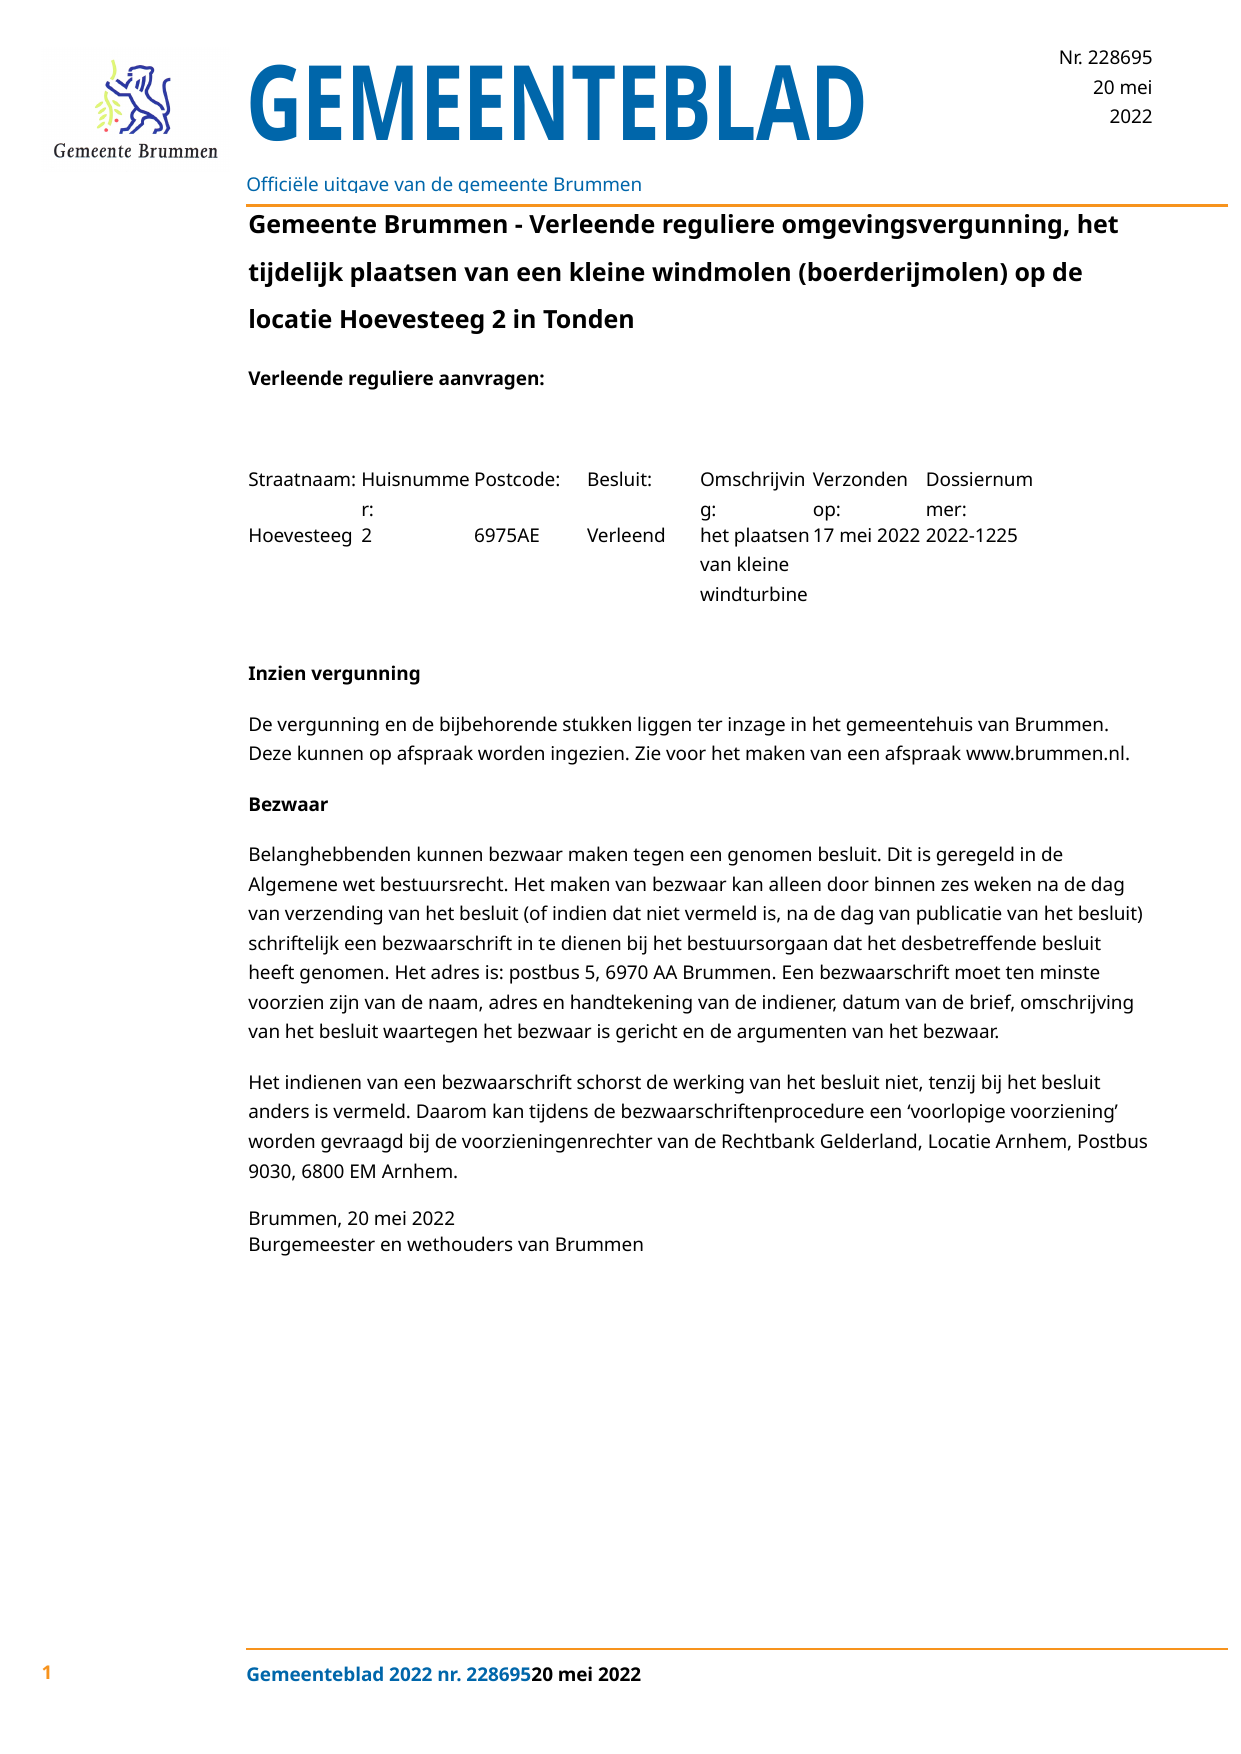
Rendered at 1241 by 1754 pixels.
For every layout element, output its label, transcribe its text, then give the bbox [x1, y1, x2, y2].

text Burgemeester en wethouders van Brummen [248, 1231, 1152, 1257]
table_header Besluit: [587, 466, 700, 522]
table_header Dossiernummer: [926, 466, 1038, 522]
table_cell het plaatsen van kleine windturbine [700, 522, 813, 607]
table_cell Hoevesteeg [248, 522, 361, 607]
text De vergunning en de bijbehorende stukken liggen ter inzage in het gemeentehuis van Brummen. Deze kunnen op afspraak worden ingezien. Zie voor het maken van een afspraak www.brummen.nl. [248, 711, 1152, 766]
table_header Postcode: [474, 466, 587, 522]
table_cell 2022-1225 [926, 522, 1038, 607]
table_cell 6975AE [474, 522, 587, 607]
text Het indienen van een bezwaarschrift schorst de werking van het besluit niet, tenzij bij het besluit anders is vermeld. Daarom kan tijdens de bezwaarschriftenprocedure een ‘voorlopige voorziening’ worden gevraagd bij de voorzieningenrechter van de Rechtbank Gelderland, Locatie Arnhem, Postbus 9030, 6800 EM Arnhem. [248, 1069, 1152, 1183]
table_cell Verleend [587, 522, 700, 607]
text Inzien vergunning [248, 660, 1152, 686]
picture [41, 47, 231, 172]
table_header Omschrijving: [700, 466, 813, 522]
table_header Straatnaam: [248, 466, 361, 522]
text Bezwaar [248, 791, 1152, 816]
table_cell 17 mei 2022 [813, 522, 926, 607]
text Gemeente Brummen - Verleende reguliere omgevingsvergunning, het tijdelijk plaatsen van een kleine windmolen (boerderijmolen) op de locatie Hoevesteeg 2 in Tonden [248, 207, 1152, 336]
text Brummen, 20 mei 2022 [248, 1206, 1152, 1231]
table_cell 2 [361, 522, 474, 607]
text Verleende reguliere aanvragen: [248, 366, 1152, 391]
table_header Huisnummer: [361, 466, 474, 522]
table_cell [1039, 522, 1152, 607]
table_header Verzonden op: [813, 466, 926, 522]
table_header [1039, 466, 1152, 522]
text Belanghebbenden kunnen bezwaar maken tegen een genomen besluit. Dit is geregeld in de Algemene wet bestuursrecht. Het maken van bezwaar kan alleen door binnen zes weken na de dag van verzending van het besluit (of indien dat niet vermeld is, na de dag van publicatie van het besluit) schriftelijk een bezwaarschrift in te dienen bij het bestuursorgaan dat het desbetreffende besluit heeft genomen. Het adres is: postbus 5, 6970 AA Brummen. Een bezwaarschrift moet ten minste voorzien zijn van de naam, adres en handtekening van de indiener, datum van de brief, omschrijving van het besluit waartegen het bezwaar is gericht en de argumenten van het bezwaar. [248, 841, 1152, 1044]
